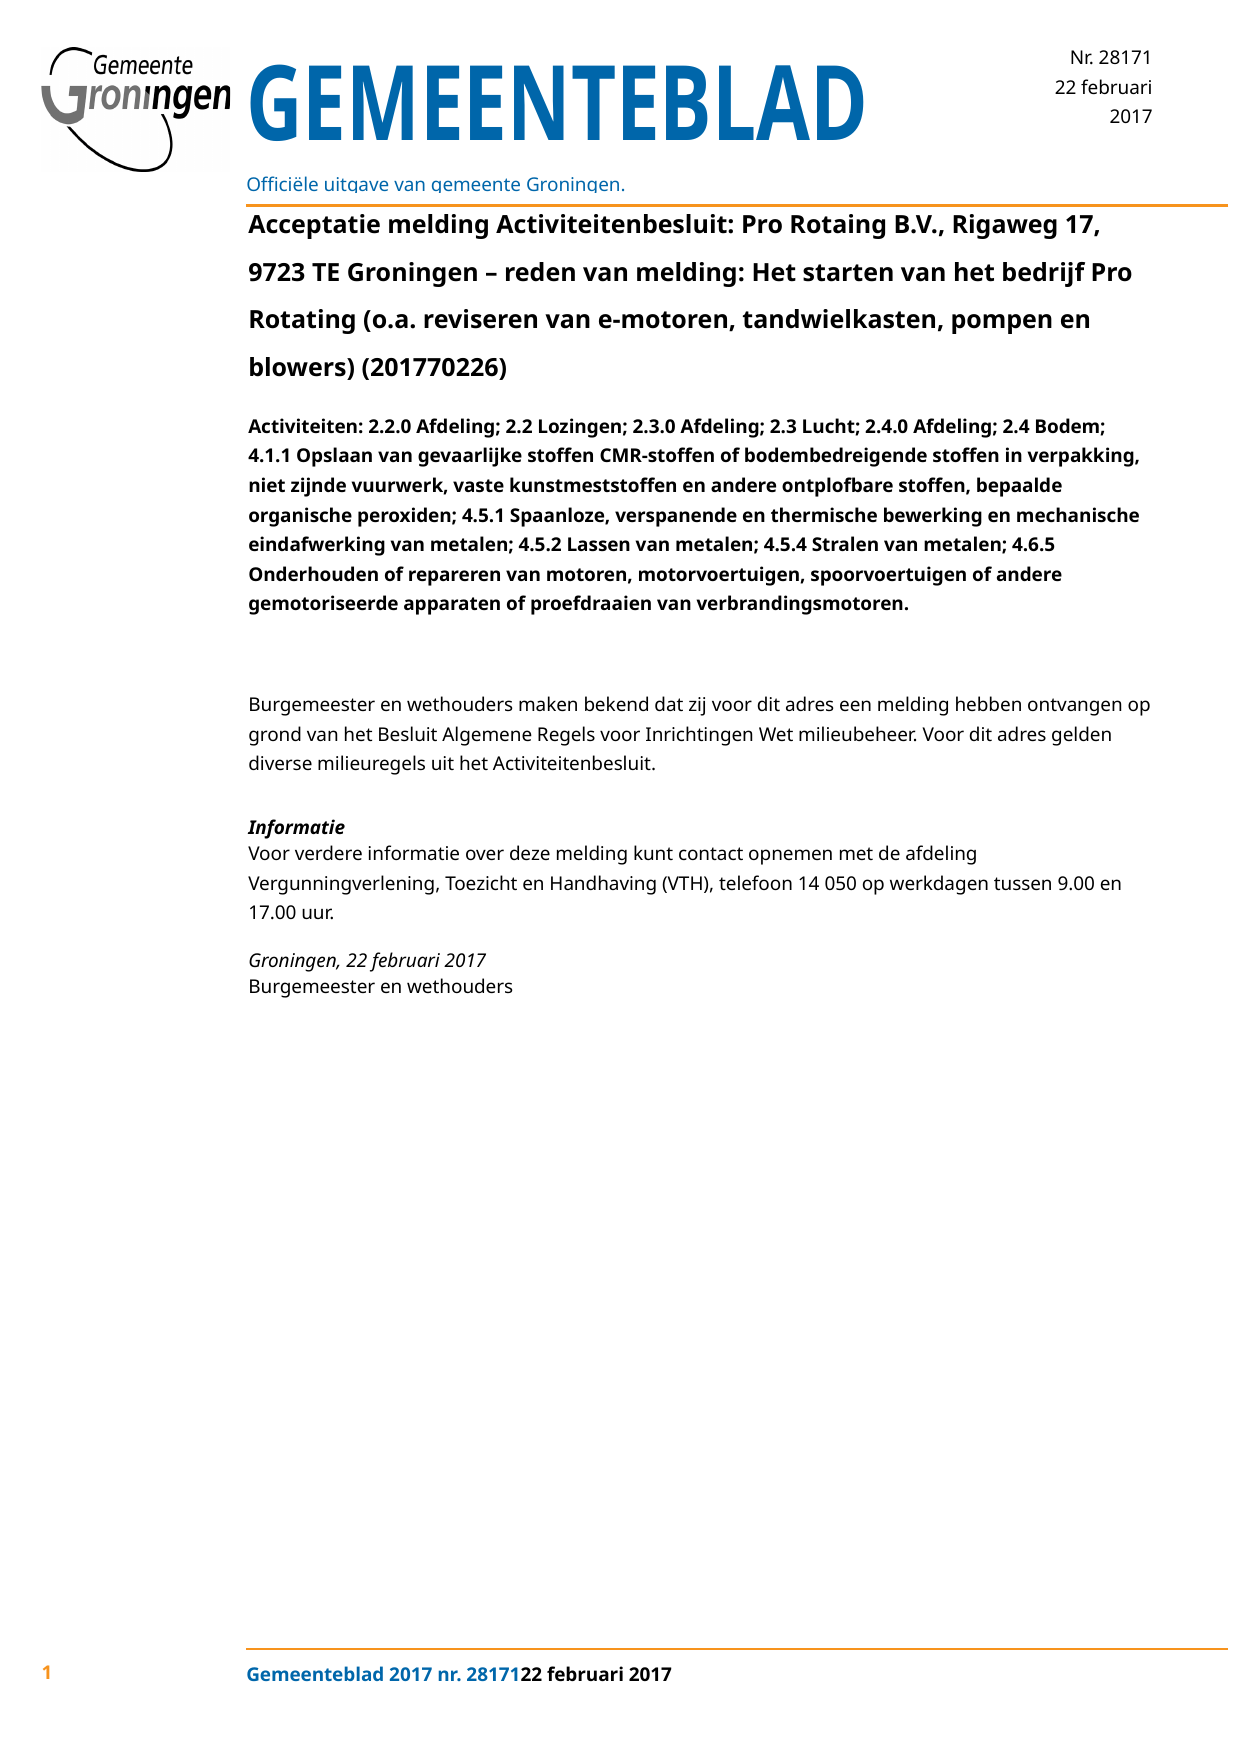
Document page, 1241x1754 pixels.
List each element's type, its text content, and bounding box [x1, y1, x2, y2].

text Acceptatie melding Activiteitenbesluit: Pro Rotaing B.V., Rigaweg 17, 9723 TE Groningen – reden van melding: Het starten van het bedrijf Pro Rotating (o.a. reviseren van e-motoren, tandwielkasten, pompen en blowers) (201770226) [248, 207, 1152, 384]
text Activiteiten: 2.2.0 Afdeling; 2.2 Lozingen; 2.3.0 Afdeling; 2.3 Lucht; 2.4.0 Afdeling; 2.4 Bodem; 4.1.1 Opslaan van gevaarlijke stoffen CMR-stoffen of bodembedreigende stoffen in verpakking, niet zijnde vuurwerk, vaste kunstmeststoffen en andere ontplofbare stoffen, bepaalde organische peroxiden; 4.5.1 Spaanloze, verspanende en thermische bewerking en mechanische eindafwerking van metalen; 4.5.2 Lassen van metalen; 4.5.4 Stralen van metalen; 4.6.5 Onderhouden of repareren van motoren, motorvoertuigen, spoorvoertuigen of andere gemotoriseerde apparaten of proefdraaien van verbrandingsmotoren. [248, 413, 1152, 616]
text Burgemeester en wethouders [248, 973, 1152, 999]
text Burgemeester en wethouders maken bekend dat zij voor dit adres een melding hebben ontvangen op grond van het Besluit Algemene Regels voor Inrichtingen Wet milieubeheer. Voor dit adres gelden diverse milieuregels uit het Activiteitenbesluit. [248, 691, 1152, 776]
text Voor verdere informatie over deze melding kunt contact opnemen met de afdeling Vergunningverlening, Toezicht en Handhaving (VTH), telefoon 14 050 op werkdagen tussen 9.00 en 17.00 uur. [248, 840, 1152, 925]
text Informatie [248, 814, 1152, 840]
picture [41, 47, 231, 172]
text Groningen, 22 februari 2017 [248, 947, 1152, 973]
